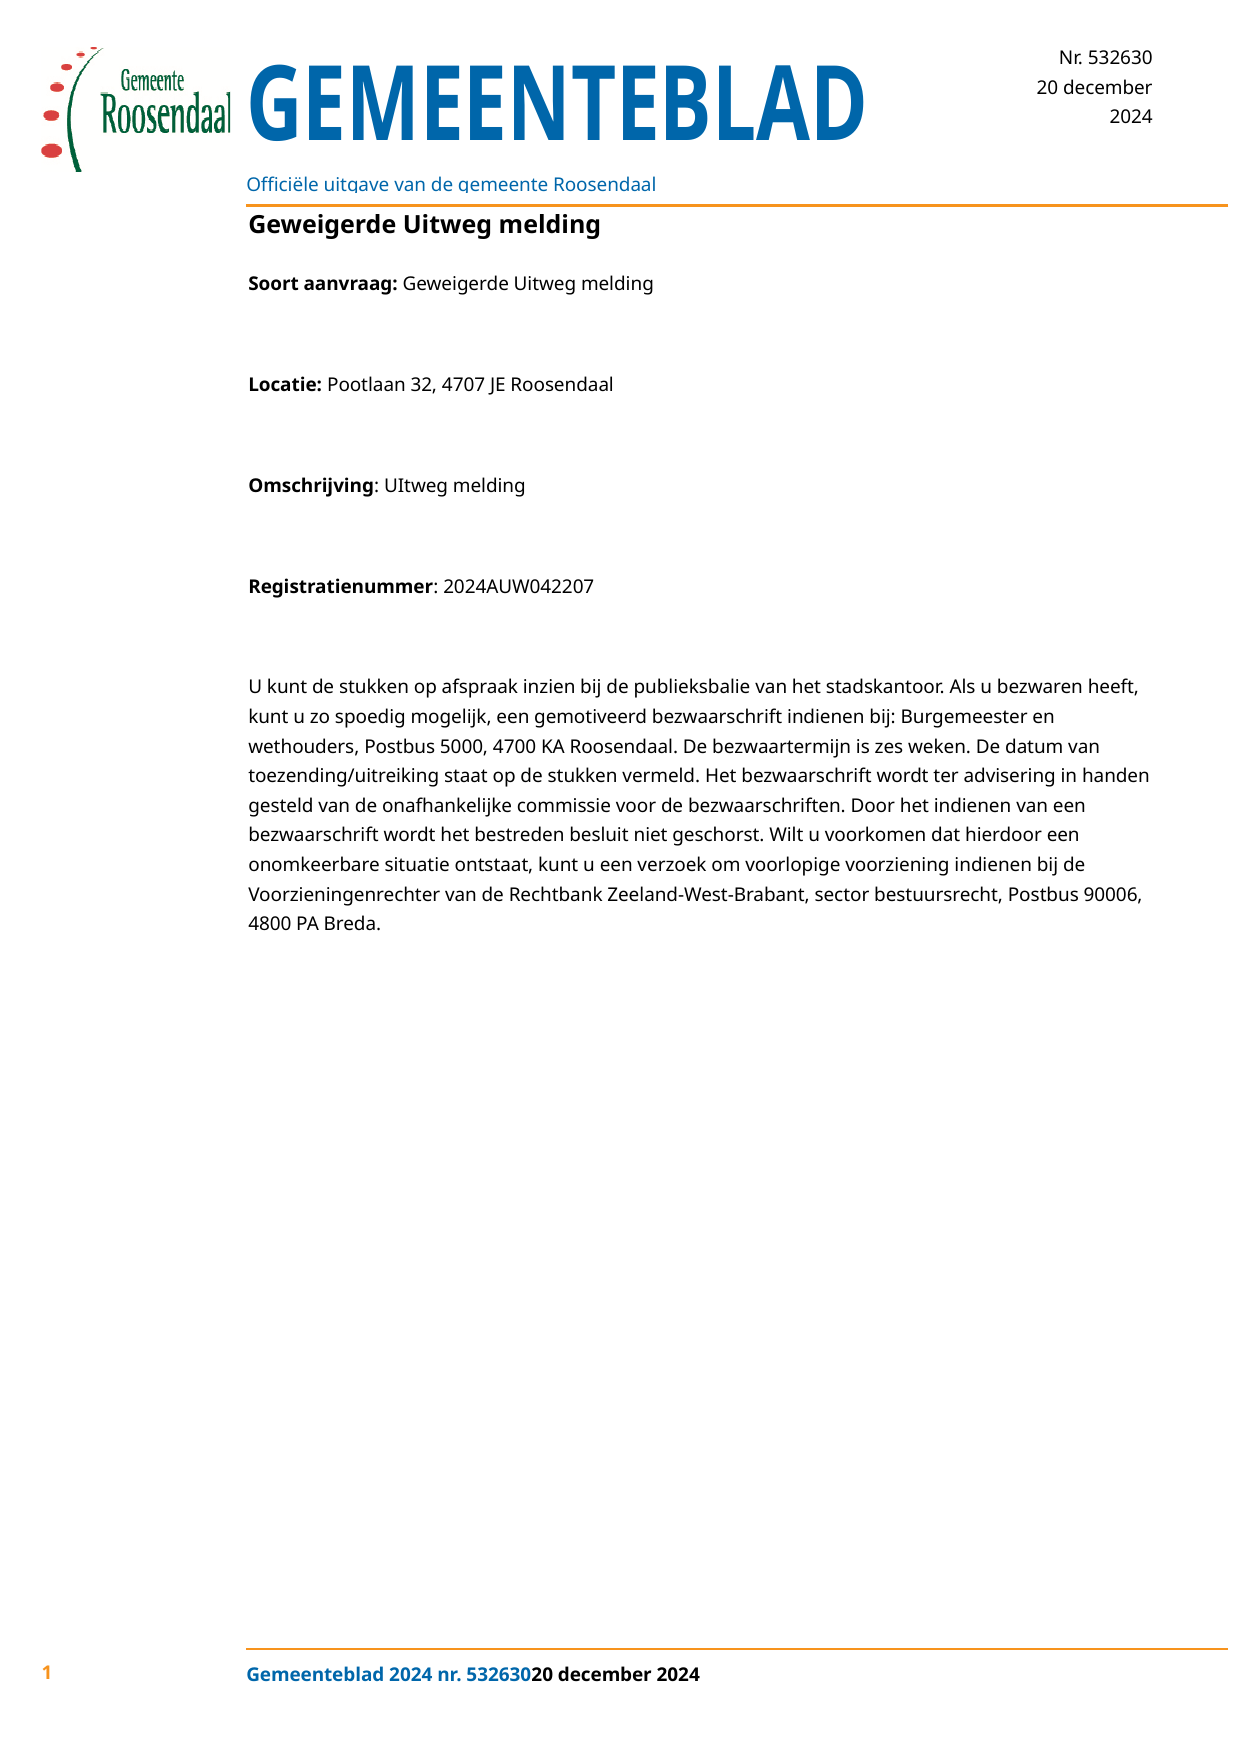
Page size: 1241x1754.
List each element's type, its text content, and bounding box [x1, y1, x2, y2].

text Registratienummer: 2024AUW042207 [248, 573, 1152, 598]
text Omschrijving: UItweg melding [248, 472, 1152, 498]
text Locatie: Pootlaan 32, 4707 JE Roosendaal [248, 371, 1152, 397]
text U kunt de stukken op afspraak inzien bij de publieksbalie van het stadskantoor. Als u bezwaren heeft, kunt u zo spoedig mogelijk, een gemotiveerd bezwaarschrift indienen bij: Burgemeester en wethouders, Postbus 5000, 4700 KA Roosendaal. De bezwaartermijn is zes weken. De datum van toezending/uitreiking staat op de stukken vermeld. Het bezwaarschrift wordt ter advisering in handen gesteld van de onafhankelijke commissie voor de bezwaarschriften. Door het indienen van een bezwaarschrift wordt het bestreden besluit niet geschorst. Wilt u voorkomen dat hierdoor een onomkeerbare situatie ontstaat, kunt u een verzoek om voorlopige voorziening indienen bij de Voorzieningenrechter van de Rechtbank Zeeland-West-Brabant, sector bestuursrecht, Postbus 90006, 4800 PA Breda. [248, 674, 1152, 936]
text Soort aanvraag: Geweigerde Uitweg melding [248, 270, 1152, 296]
text Geweigerde Uitweg melding [248, 207, 1152, 241]
picture [41, 47, 231, 172]
